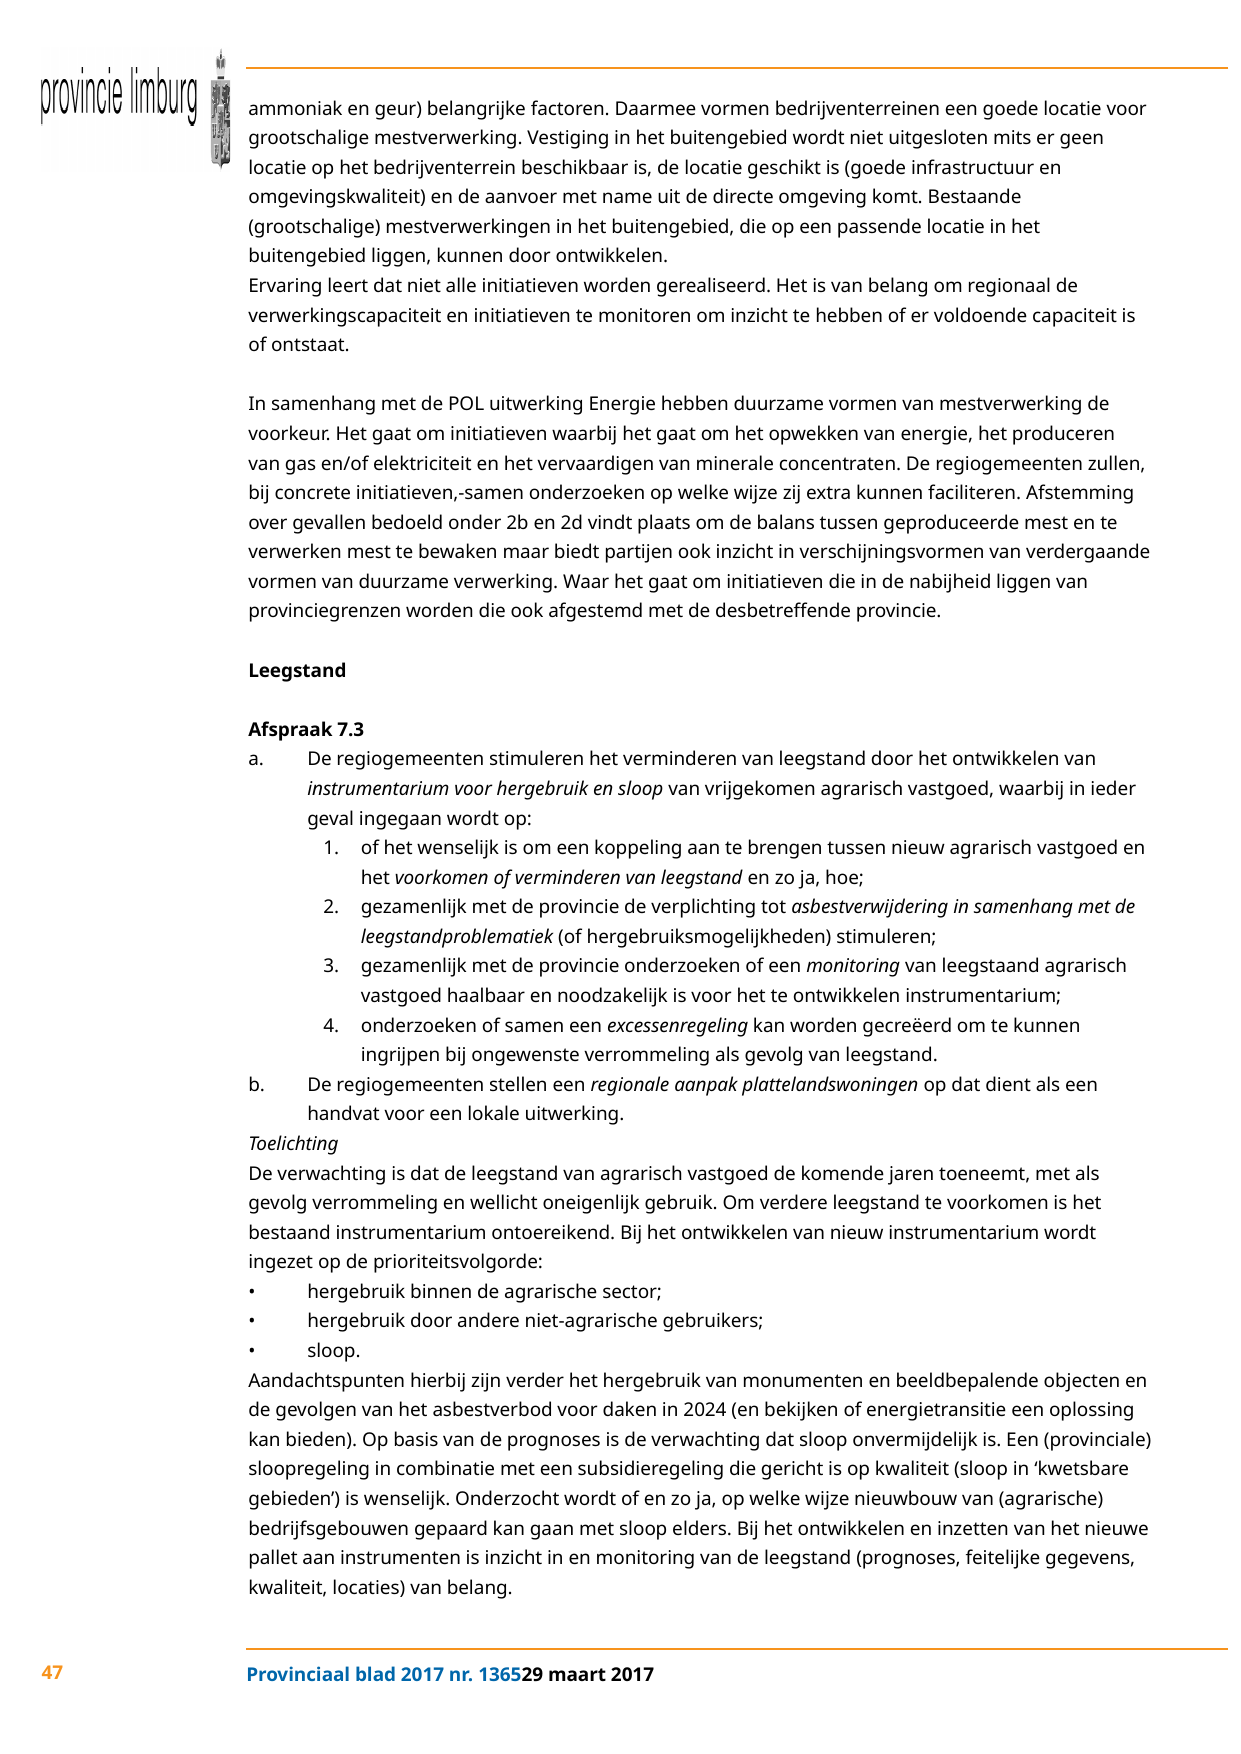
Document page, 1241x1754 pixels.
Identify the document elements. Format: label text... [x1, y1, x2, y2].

list De regiogemeenten stellen een regionale aanpak plattelandswoningen op dat dient als een handvat voor een lokale uitwerking. [248, 1071, 1152, 1126]
list De regiogemeenten stimuleren het verminderen van leegstand door het ontwikkelen van instrumentarium voor hergebruik en sloop van vrijgekomen agrarisch vastgoed, waarbij in ieder geval ingegaan wordt op: [248, 746, 1152, 831]
text Toelichting [248, 1130, 1152, 1156]
list hergebruik binnen de agrarische sector; [248, 1278, 1152, 1304]
list gezamenlijk met de provincie de verplichting tot asbestverwijdering in samenhang met de leegstandproblematiek (of hergebruiksmogelijkheden) stimuleren; [323, 893, 1152, 949]
text ammoniak en geur) belangrijke factoren. Daarmee vormen bedrijventerreinen een goede locatie voor grootschalige mestverwerking. Vestiging in het buitengebied wordt niet uitgesloten mits er geen locatie op het bedrijventerrein beschikbaar is, de locatie geschikt is (goede infrastructuur en omgevingskwaliteit) en de aanvoer met name uit de directe omgeving komt. Bestaande (grootschalige) mestverwerkingen in het buitengebied, die op een passende locatie in het buitengebied liggen, kunnen door ontwikkelen. [248, 95, 1152, 268]
list sloop. [248, 1337, 1152, 1363]
list of het wenselijk is om een koppeling aan te brengen tussen nieuw agrarisch vastgoed en het voorkomen of verminderen van leegstand en zo ja, hoe; [323, 834, 1152, 890]
list hergebruik door andere niet-agrarische gebruikers; [248, 1308, 1152, 1333]
list gezamenlijk met de provincie onderzoeken of een monitoring van leegstaand agrarisch vastgoed haalbaar en noodzakelijk is voor het te ontwikkelen instrumentarium; [323, 953, 1152, 1008]
text De verwachting is dat de leegstand van agrarisch vastgoed de komende jaren toeneemt, met als gevolg verrommeling en wellicht oneigenlijk gebruik. Om verdere leegstand te voorkomen is het bestaand instrumentarium ontoereikend. Bij het ontwikkelen van nieuw instrumentarium wordt ingezet op de prioriteitsvolgorde: [248, 1160, 1152, 1274]
text In samenhang met de POL uitwerking Energie hebben duurzame vormen van mestverwerking de voorkeur. Het gaat om initiatieven waarbij het gaat om het opwekken van energie, het produceren van gas en/of elektriciteit en het vervaardigen van minerale concentraten. De regiogemeenten zullen, bij concrete initiatieven,-samen onderzoeken op welke wijze zij extra kunnen faciliteren. Afstemming over gevallen bedoeld onder 2b en 2d vindt plaats om de balans tussen geproduceerde mest en te verwerken mest te bewaken maar biedt partijen ook inzicht in verschijningsvormen van verdergaande vormen van duurzame verwerking. Waar het gaat om initiatieven die in de nabijheid liggen van provinciegrenzen worden die ook afgestemd met de desbetreffende provincie. [248, 391, 1152, 623]
text Aandachtspunten hierbij zijn verder het hergebruik van monumenten en beeldbepalende objecten en de gevolgen van het asbestverbod voor daken in 2024 (en bekijken of energietransitie een oplossing kan bieden). Op basis van de prognoses is de verwachting dat sloop onvermijdelijk is. Een (provinciale) sloopregeling in combinatie met een subsidieregeling die gericht is op kwaliteit (sloop in ‘kwetsbare gebieden’) is wenselijk. Onderzocht wordt of en zo ja, op welke wijze nieuwbouw van (agrarische) bedrijfsgebouwen gepaard kan gaan met sloop elders. Bij het ontwikkelen en inzetten van het nieuwe pallet aan instrumenten is inzicht in en monitoring van de leegstand (prognoses, feitelijke gegevens, kwaliteit, locaties) van belang. [248, 1367, 1152, 1600]
text Ervaring leert dat niet alle initiatieven worden gerealiseerd. Het is van belang om regionaal de verwerkingscapaciteit en initiatieven te monitoren om inzicht te hebben of er voldoende capaciteit is of ontstaat. [248, 272, 1152, 357]
text Leegstand [248, 657, 1152, 683]
text Afspraak 7.3 [248, 716, 1152, 742]
list onderzoeken of samen een excessenregeling kan worden gecreëerd om te kunnen ingrijpen bij ongewenste verrommeling als gevolg van leegstand. [323, 1012, 1152, 1067]
picture [41, 47, 231, 172]
